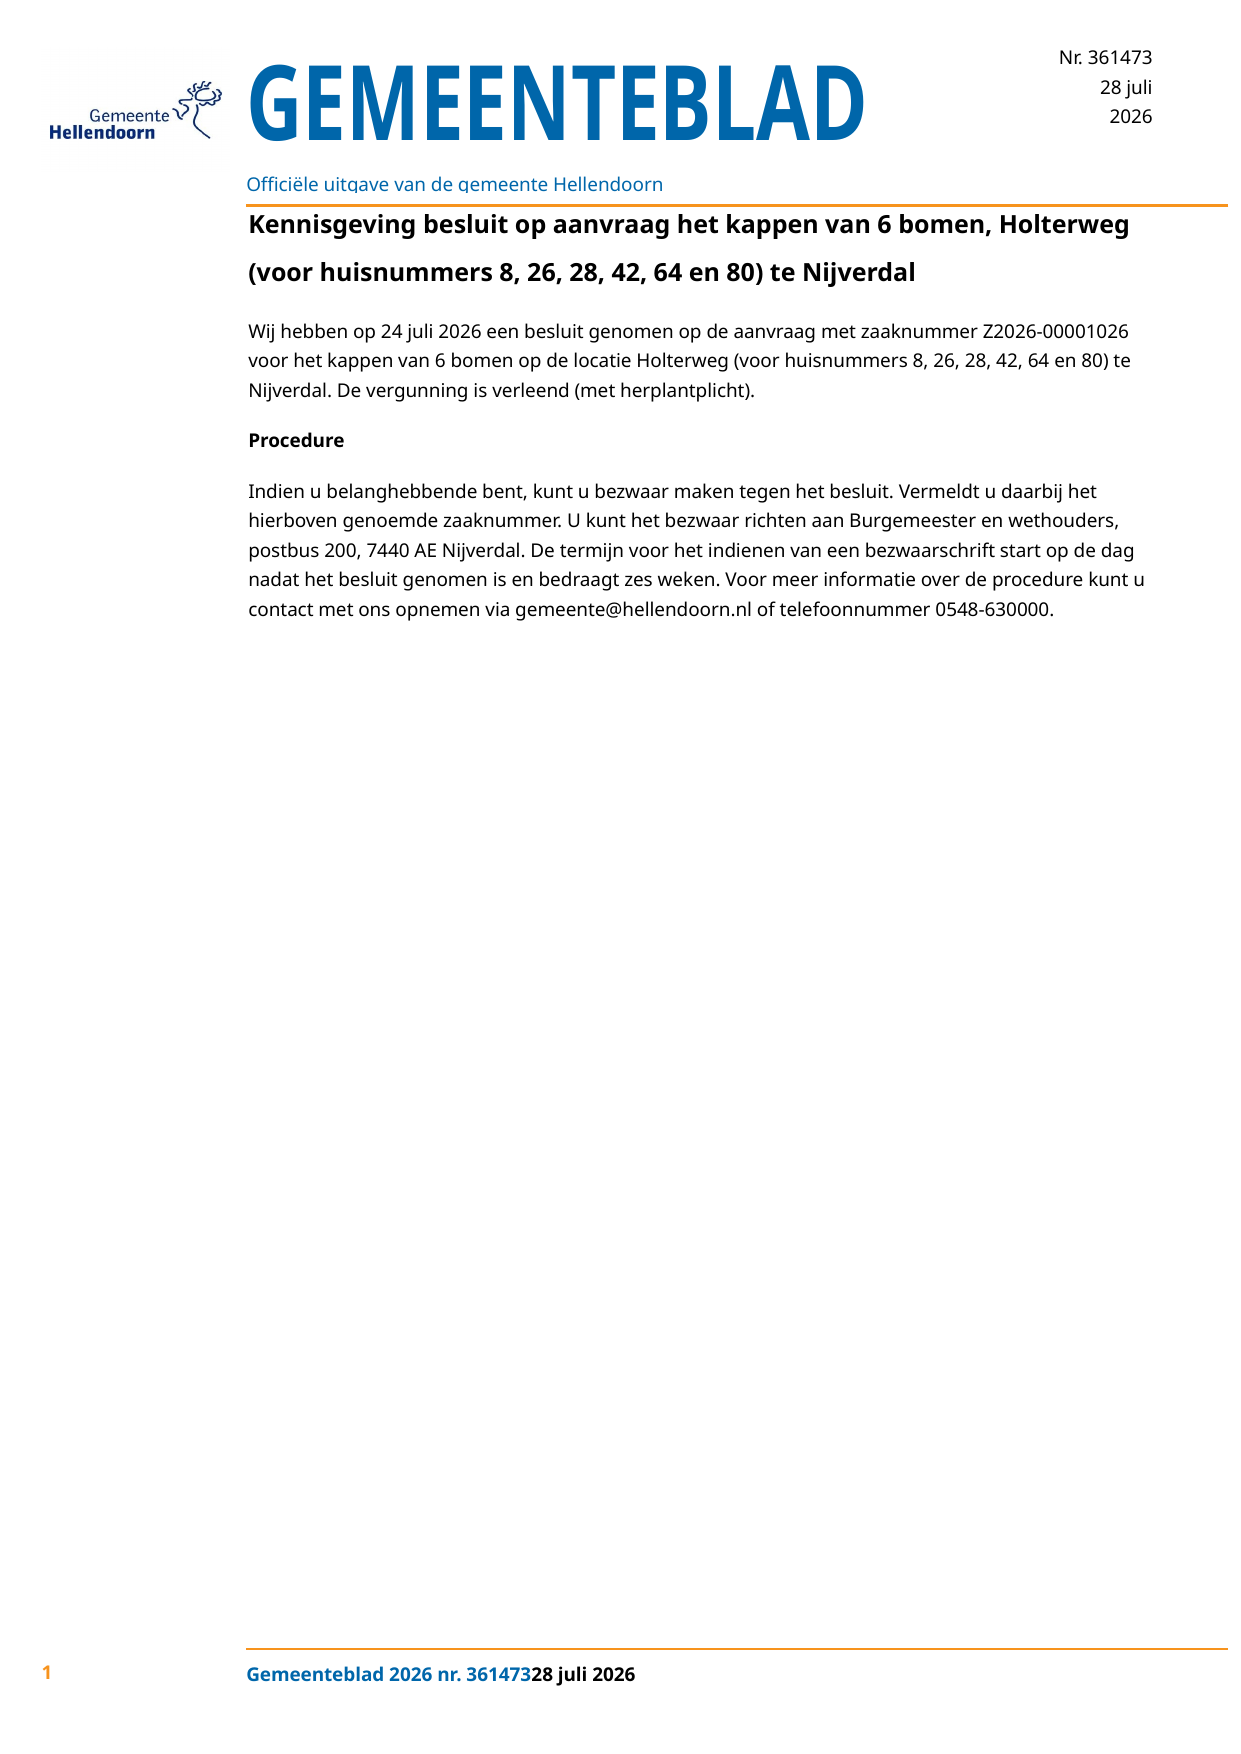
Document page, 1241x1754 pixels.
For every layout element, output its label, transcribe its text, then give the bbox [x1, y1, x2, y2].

text Wij hebben op 24 juli 2026 een besluit genomen op de aanvraag met zaaknummer Z2026-00001026 voor het kappen van 6 bomen op de locatie Holterweg (voor huisnummers 8, 26, 28, 42, 64 en 80) te Nijverdal. De vergunning is verleend (met herplantplicht). [248, 318, 1152, 403]
text Procedure [248, 427, 1152, 453]
text Kennisgeving besluit op aanvraag het kappen van 6 bomen, Holterweg (voor huisnummers 8, 26, 28, 42, 64 en 80) te Nijverdal [248, 207, 1152, 288]
picture [41, 47, 231, 172]
text Indien u belanghebbende bent, kunt u bezwaar maken tegen het besluit. Vermeldt u daarbij het hierboven genoemde zaaknummer. U kunt het bezwaar richten aan Burgemeester en wethouders, postbus 200, 7440 AE Nijverdal. De termijn voor het indienen van een bezwaarschrift start op de dag nadat het besluit genomen is en bedraagt zes weken. Voor meer informatie over de procedure kunt u contact met ons opnemen via gemeente@hellendoorn.nl of telefoonnummer 0548-630000. [248, 478, 1152, 622]
